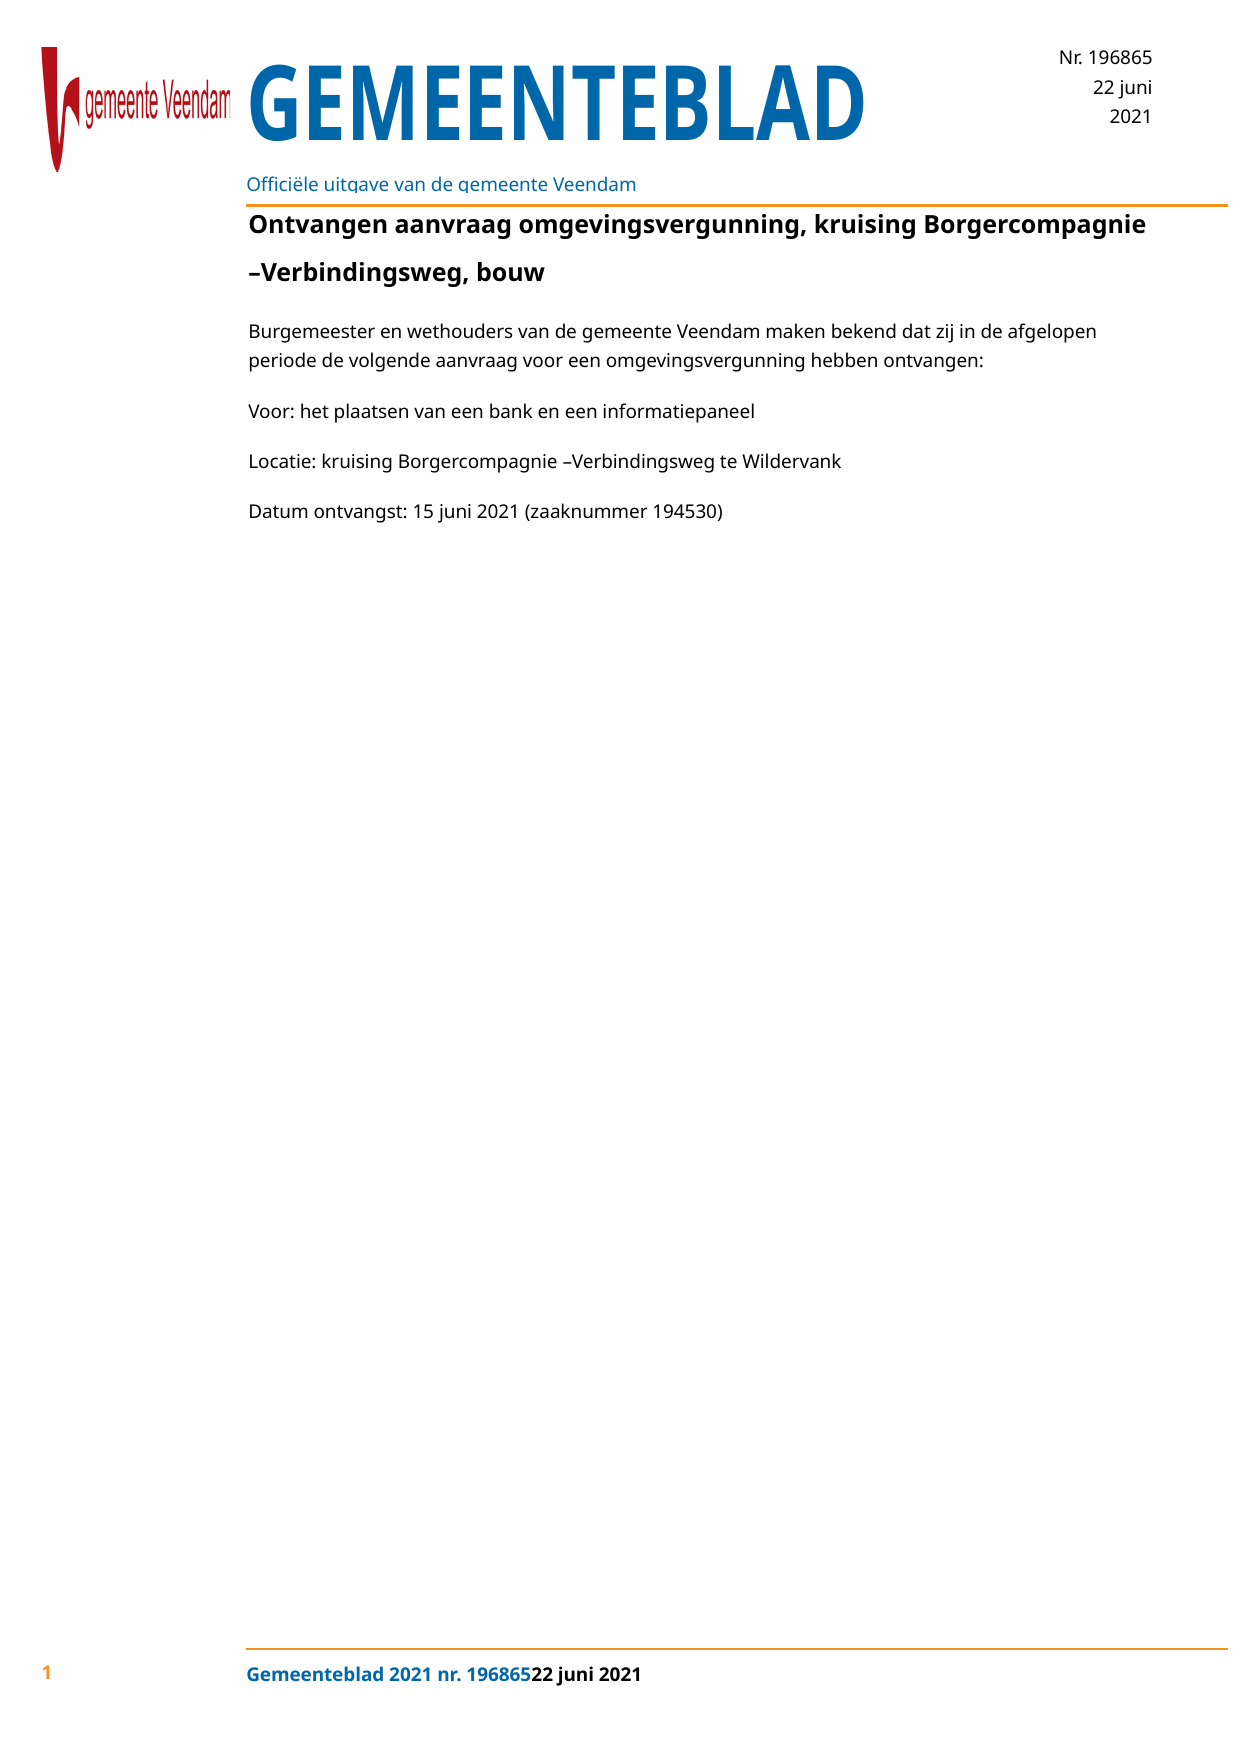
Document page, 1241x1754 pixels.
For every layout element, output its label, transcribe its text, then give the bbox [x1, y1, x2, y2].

text Ontvangen aanvraag omgevingsvergunning, kruising Borgercompagnie –Verbindingsweg, bouw [248, 207, 1152, 288]
text Locatie: kruising Borgercompagnie –Verbindingsweg te Wildervank [248, 448, 1152, 474]
text Burgemeester en wethouders van de gemeente Veendam maken bekend dat zij in de afgelopen periode de volgende aanvraag voor een omgevingsvergunning hebben ontvangen: [248, 318, 1152, 373]
picture [41, 47, 231, 172]
text Datum ontvangst: 15 juni 2021 (zaaknummer 194530) [248, 499, 1152, 524]
text Voor: het plaatsen van een bank en een informatiepaneel [248, 398, 1152, 424]
